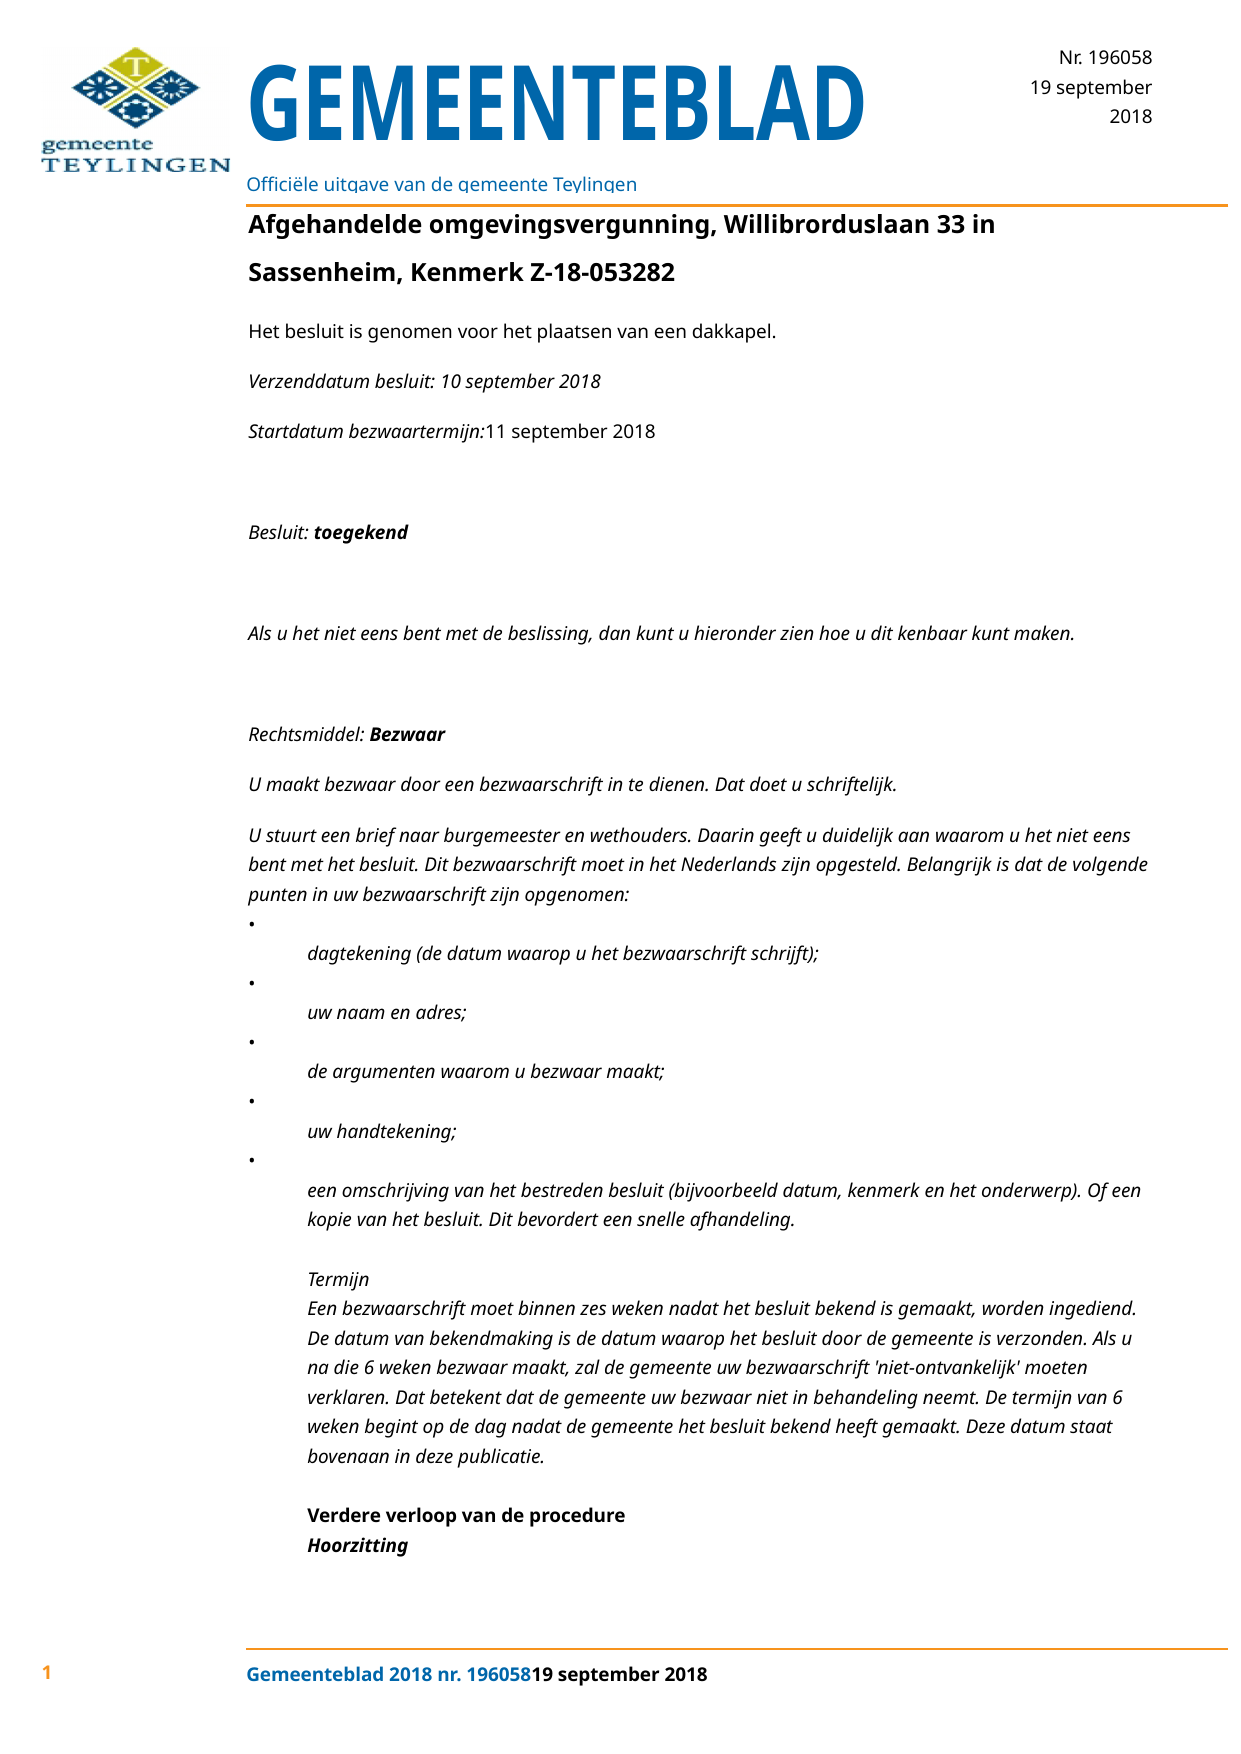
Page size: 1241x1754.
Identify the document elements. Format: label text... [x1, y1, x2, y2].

list een omschrijving van het bestreden besluit (bijvoorbeeld datum, kenmerk en het onderwerp). Of een kopie van het besluit. Dit bevordert een snelle afhandeling. [248, 1177, 1152, 1232]
text Startdatum bezwaartermijn:11 september 2018 [248, 419, 1152, 444]
list Verdere verloop van de procedure [248, 1502, 1152, 1528]
text Verzenddatum besluit: 10 september 2018 [248, 368, 1152, 394]
text Besluit: toegekend [248, 519, 1152, 545]
text Rechtsmiddel: Bezwaar [248, 721, 1152, 747]
list Termijn [248, 1266, 1152, 1292]
text U stuurt een brief naar burgemeester en wethouders. Daarin geeft u duidelijk aan waarom u het niet eens bent met het besluit. Dit bezwaarschrift moet in het Nederlands zijn opgesteld. Belangrijk is dat de volgende punten in uw bezwaarschrift zijn opgenomen: [248, 822, 1152, 907]
text Als u het niet eens bent met de beslissing, dan kunt u hieronder zien hoe u dit kenbaar kunt maken. [248, 620, 1152, 646]
list uw handtekening; [248, 1118, 1152, 1144]
list de argumenten waarom u bezwaar maakt; [248, 1059, 1152, 1084]
list uw naam en adres; [248, 999, 1152, 1025]
picture [41, 47, 231, 172]
text U maakt bezwaar door een bezwaarschrift in te dienen. Dat doet u schriftelijk. [248, 772, 1152, 797]
list Een bezwaarschrift moet binnen zes weken nadat het besluit bekend is gemaakt, worden ingediend. De datum van bekendmaking is de datum waarop het besluit door de gemeente is verzonden. Als u na die 6 weken bezwaar maakt, zal de gemeente uw bezwaarschrift 'niet-ontvankelijk' moeten verklaren. Dat betekent dat de gemeente uw bezwaar niet in behandeling neemt. De termijn van 6 weken begint op de dag nadat de gemeente het besluit bekend heeft gemaakt. Deze datum staat bovenaan in deze publicatie. [248, 1295, 1152, 1469]
list dagtekening (de datum waarop u het bezwaarschrift schrijft); [248, 940, 1152, 966]
list Hoorzitting [248, 1532, 1152, 1558]
text Het besluit is genomen voor het plaatsen van een dakkapel. [248, 318, 1152, 344]
text Afgehandelde omgevingsvergunning, Willibrorduslaan 33 in Sassenheim, Kenmerk Z-18-053282 [248, 207, 1152, 288]
